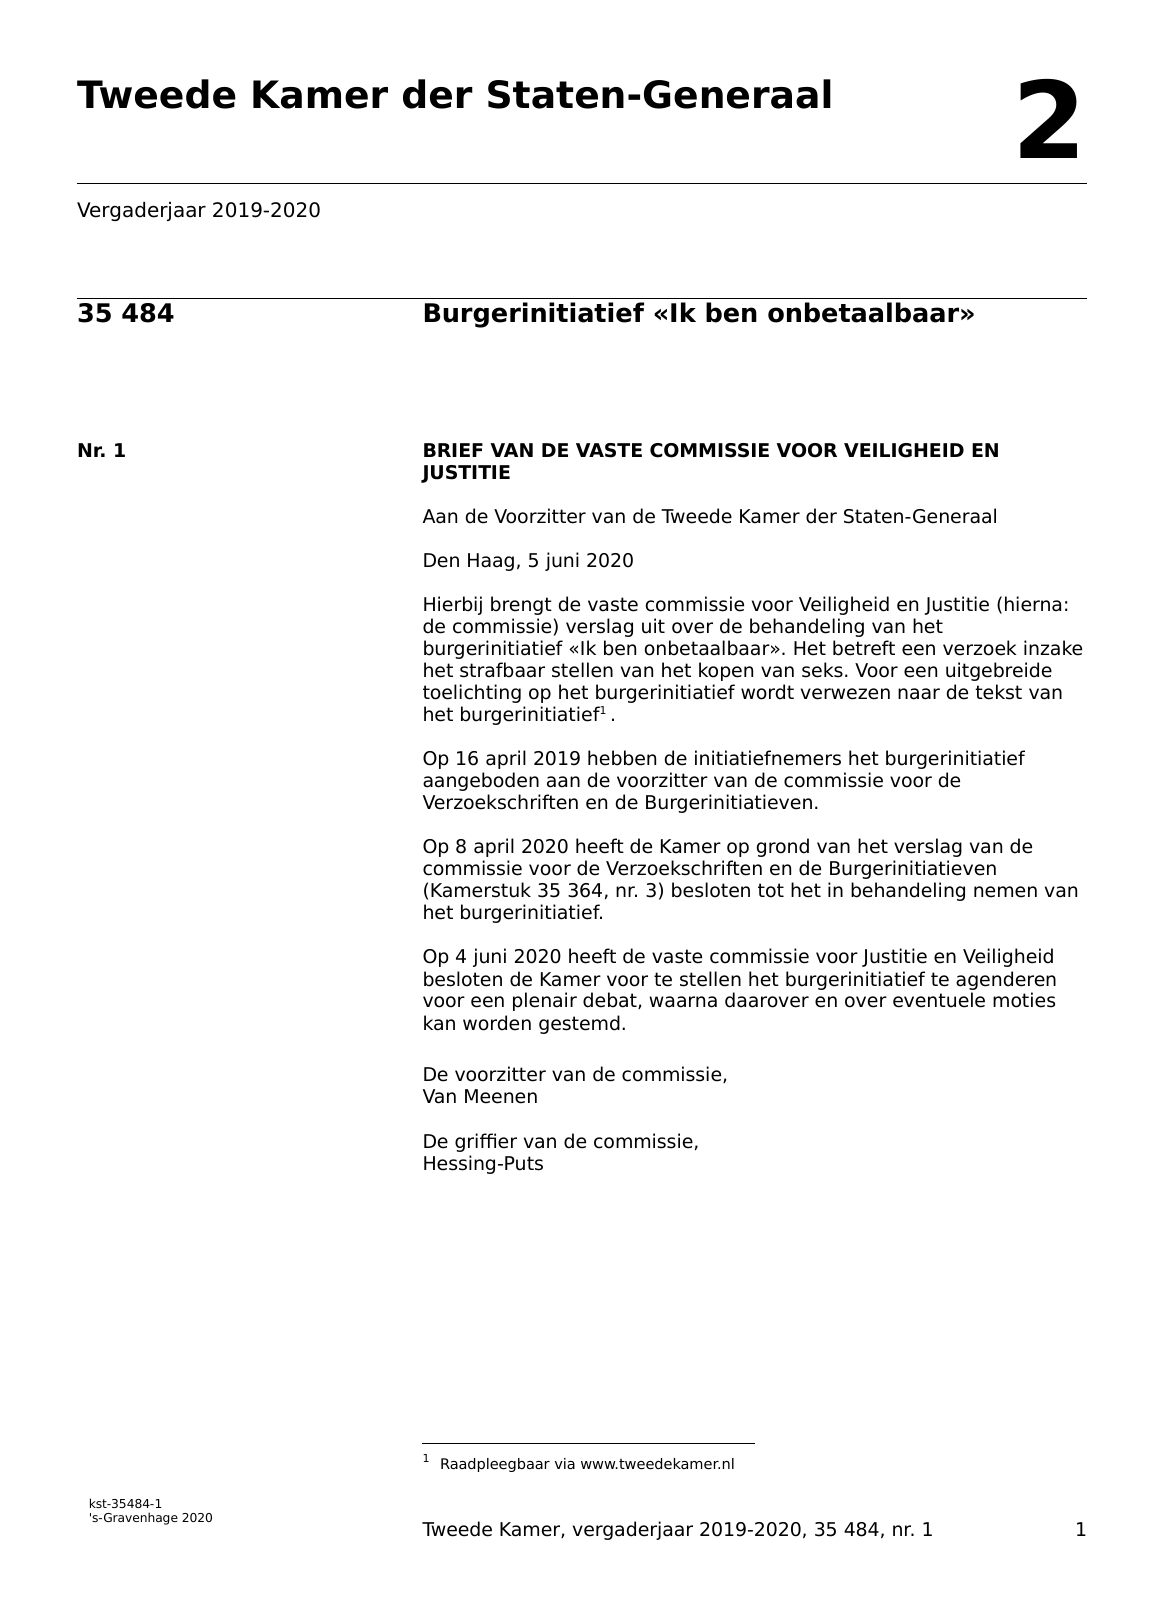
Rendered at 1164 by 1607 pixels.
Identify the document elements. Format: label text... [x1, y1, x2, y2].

text 's-Gravenhage 2020 [88, 1511, 323, 1525]
text Op 16 april 2019 hebben de initiatiefnemers het burgerinitiatief aangeboden aan de voorzitter van de commissie voor de Verzoekschriften en de Burgerinitiatieven. [422, 748, 1087, 814]
table_header 2 [886, 59, 1087, 183]
table_header Tweede Kamer der Staten-Generaal [77, 59, 886, 183]
table_cell Vergaderjaar 2019-2020 [77, 184, 1087, 298]
text Raadpleegbaar via www.tweedekamer.nl [422, 1452, 1087, 1474]
text De griffier van de commissie, Hessing-Puts [422, 1131, 1087, 1174]
text De voorzitter van de commissie, Van Meenen [422, 1064, 1087, 1108]
text Aan de Voorzitter van de Tweede Kamer der Staten-Generaal [422, 506, 1087, 528]
text Hierbij brengt de vaste commissie voor Veiligheid en Justitie (hierna: de commissie) verslag uit over de behandeling van het burgerinitiatief «Ik ben onbetaalbaar». Het betreft een verzoek inzake het strafbaar stellen van het kopen van seks. Voor een uitgebreide toelichting op het burgerinitiatief wordt verwezen naar de tekst van het burgerinitiatief. [422, 594, 1087, 726]
subtitle 35 484 Burgerinitiatief «Ik ben onbetaalbaar» [77, 299, 1087, 329]
subtitle Nr. 1 BRIEF VAN DE VASTE COMMISSIE VOOR VEILIGHEID EN JUSTITIE [77, 440, 1087, 484]
text kst-35484-1 [88, 1497, 323, 1511]
text Op 8 april 2020 heeft de Kamer op grond van het verslag van de commissie voor de Verzoekschriften en de Burgerinitiatieven (Kamerstuk 35 364, nr. 3) besloten tot het in behandeling nemen van het burgerinitiatief. [422, 836, 1087, 924]
text Op 4 juni 2020 heeft de vaste commissie voor Justitie en Veiligheid besloten de Kamer voor te stellen het burgerinitiatief te agenderen voor een plenair debat, waarna daarover en over eventuele moties kan worden gestemd. [422, 946, 1087, 1034]
text Den Haag, 5 juni 2020 [422, 550, 1087, 572]
